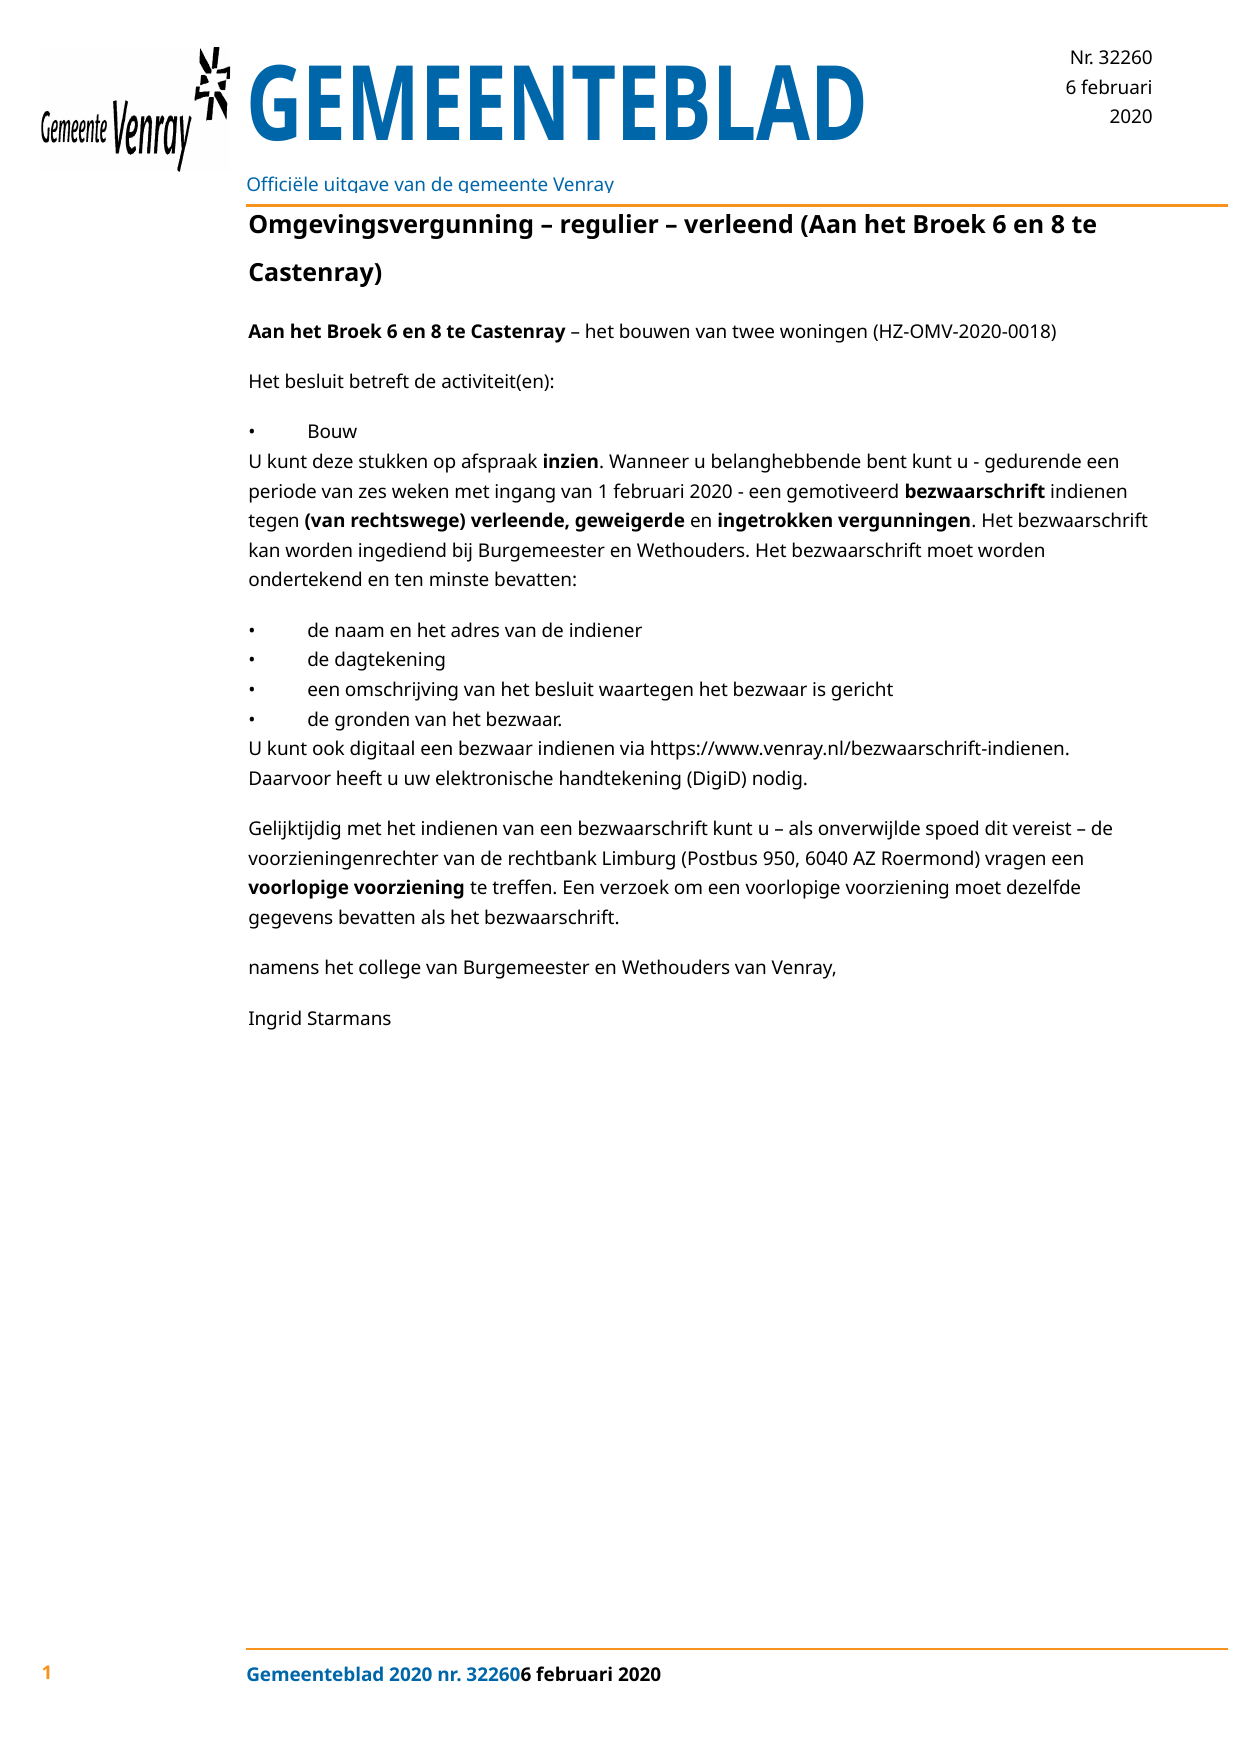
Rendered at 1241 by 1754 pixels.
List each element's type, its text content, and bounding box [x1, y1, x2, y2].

text Het besluit betreft de activiteit(en): [248, 368, 1152, 394]
text Gelijktijdig met het indienen van een bezwaarschrift kunt u – als onverwijlde spoed dit vereist – de voorzieningenrechter van de rechtbank Limburg (Postbus 950, 6040 AZ Roermond) vragen een voorlopige voorziening te treffen. Een verzoek om een voorlopige voorziening moet dezelfde gegevens bevatten als het bezwaarschrift. [248, 815, 1152, 930]
list een omschrijving van het besluit waartegen het bezwaar is gericht [248, 676, 1152, 702]
list de naam en het adres van de indiener [248, 617, 1152, 643]
text Ingrid Starmans [248, 1005, 1152, 1031]
text Omgevingsvergunning – regulier – verleend (Aan het Broek 6 en 8 te Castenray) [248, 207, 1152, 288]
text Aan het Broek 6 en 8 te Castenray – het bouwen van twee woningen (HZ-OMV-2020-0018) [248, 318, 1152, 344]
text U kunt deze stukken op afspraak inzien. Wanneer u belanghebbende bent kunt u - gedurende een periode van zes weken met ingang van 1 februari 2020 - een gemotiveerd bezwaarschrift indienen tegen (van rechtswege) verleende, geweigerde en ingetrokken vergunningen. Het bezwaarschrift kan worden ingediend bij Burgemeester en Wethouders. Het bezwaarschrift moet worden ondertekend en ten minste bevatten: [248, 448, 1152, 592]
text U kunt ook digitaal een bezwaar indienen via https://www.venray.nl/bezwaarschrift-indienen. Daarvoor heeft u uw elektronische handtekening (DigiD) nodig. [248, 735, 1152, 791]
picture [41, 47, 231, 172]
list de gronden van het bezwaar. [248, 706, 1152, 732]
text namens het college van Burgemeester en Wethouders van Venray, [248, 954, 1152, 980]
list Bouw [248, 419, 1152, 444]
list de dagtekening [248, 647, 1152, 672]
